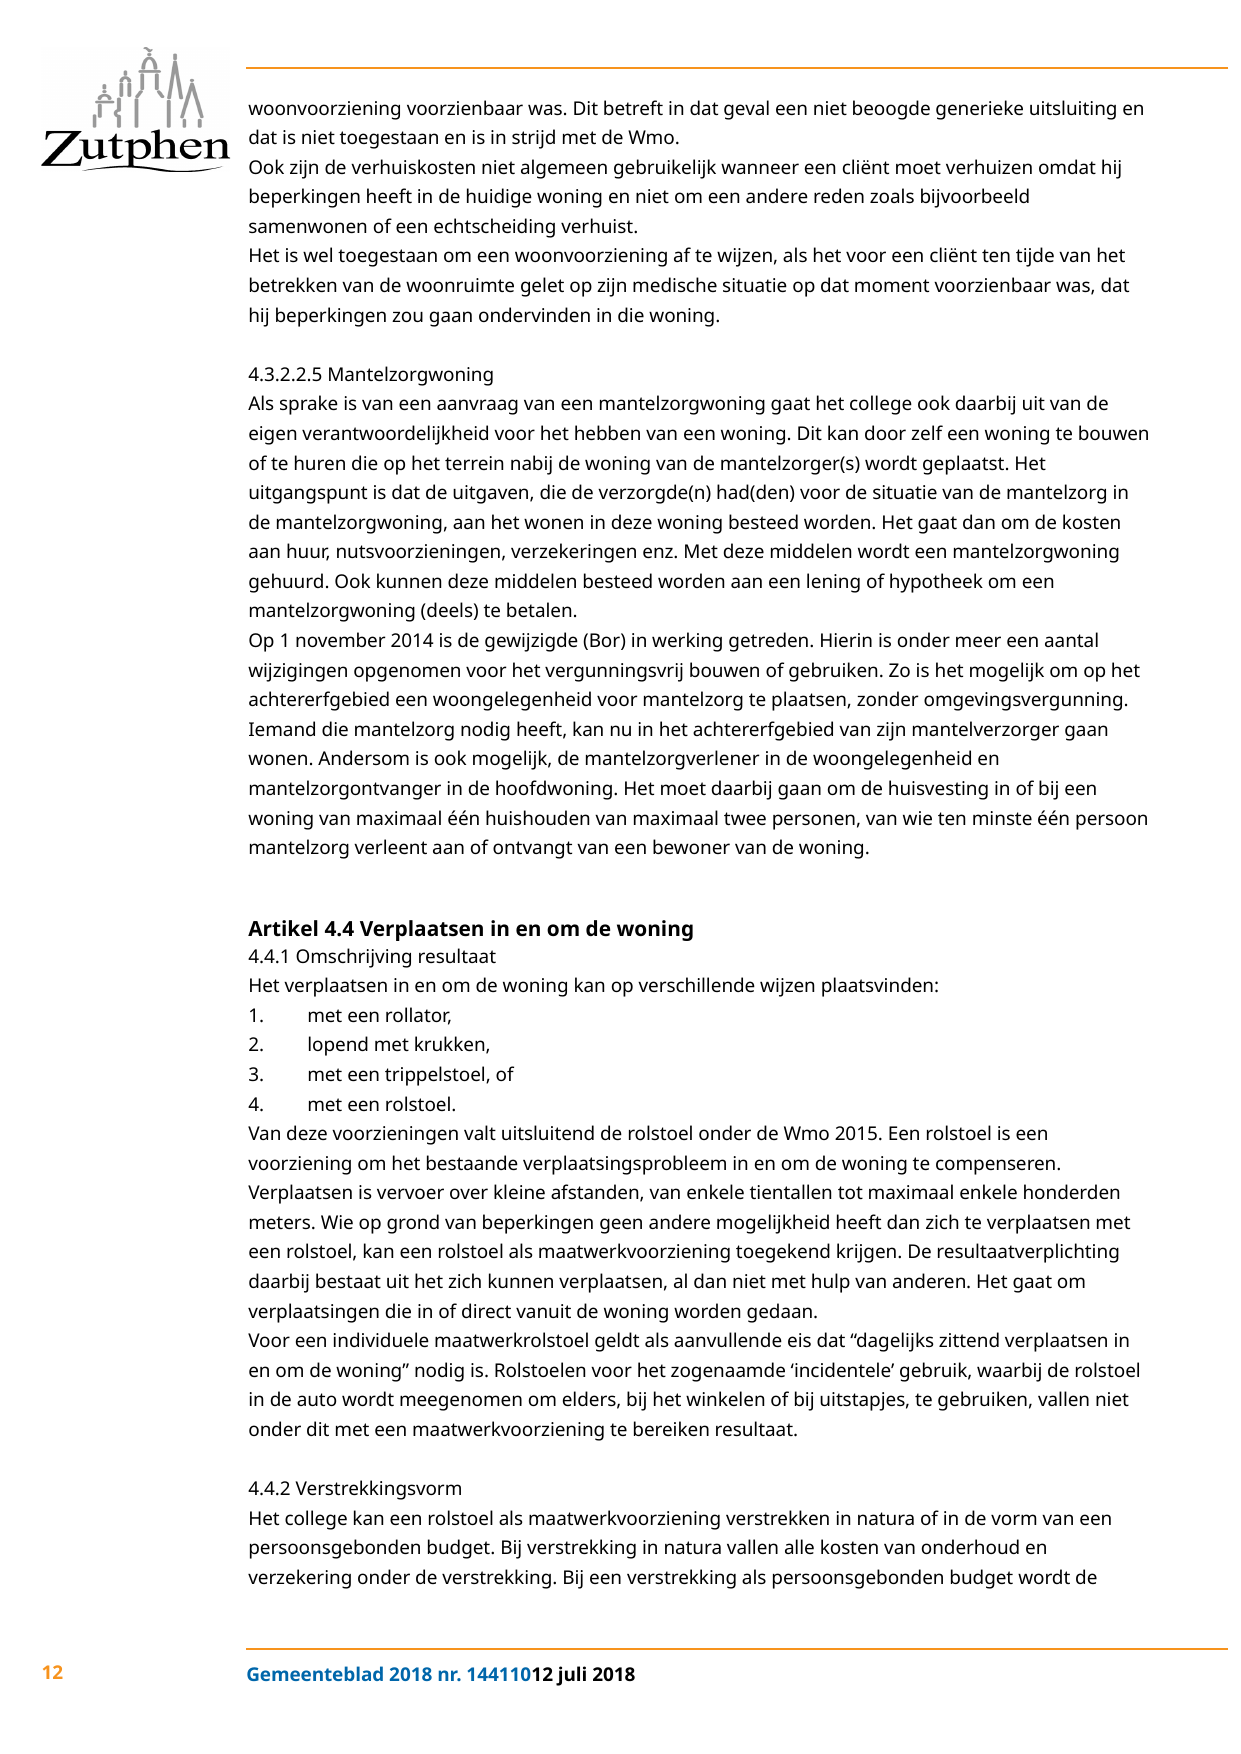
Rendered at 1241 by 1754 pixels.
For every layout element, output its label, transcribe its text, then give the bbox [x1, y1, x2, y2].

list met een trippelstoel, of [248, 1061, 1152, 1087]
text Van deze voorzieningen valt uitsluitend de rolstoel onder de Wmo 2015. Een rolstoel is een voorziening om het bestaande verplaatsingsprobleem in en om de woning te compenseren. Verplaatsen is vervoer over kleine afstanden, van enkele tientallen tot maximaal enkele honderden meters. Wie op grond van beperkingen geen andere mogelijkheid heeft dan zich te verplaatsen met een rolstoel, kan een rolstoel als maatwerkvoorziening toegekend krijgen. De resultaatverplichting daarbij bestaat uit het zich kunnen verplaatsen, al dan niet met hulp van anderen. Het gaat om verplaatsingen die in of direct vanuit de woning worden gedaan. [248, 1120, 1152, 1323]
list met een rolstoel. [248, 1091, 1152, 1116]
text Het college kan een rolstoel als maatwerkvoorziening verstrekken in natura of in de vorm van een persoonsgebonden budget. Bij verstrekking in natura vallen alle kosten van onderhoud en verzekering onder de verstrekking. Bij een verstrekking als persoonsgebonden budget wordt de [248, 1505, 1152, 1590]
text Het verplaatsen in en om de woning kan op verschillende wijzen plaatsvinden: [248, 972, 1152, 998]
text 4.4.1 Omschrijving resultaat [248, 943, 1152, 968]
text Het is wel toegestaan om een woonvoorziening af te wijzen, als het voor een cliënt ten tijde van het betrekken van de woonruimte gelet op zijn medische situatie op dat moment voorzienbaar was, dat hij beperkingen zou gaan ondervinden in die woning. [248, 243, 1152, 328]
picture [41, 47, 231, 172]
text woonvoorziening voorzienbaar was. Dit betreft in dat geval een niet beoogde generieke uitsluiting en dat is niet toegestaan en is in strijd met de Wmo. [248, 95, 1152, 150]
text 4.3.2.2.5 Mantelzorgwoning [248, 361, 1152, 387]
text Voor een individuele maatwerkrolstoel geldt als aanvullende eis dat “dagelijks zittend verplaatsen in en om de woning” nodig is. Rolstoelen voor het zogenaamde ‘incidentele’ gebruik, waarbij de rolstoel in de auto wordt meegenomen om elders, bij het winkelen of bij uitstapjes, te gebruiken, vallen niet onder dit met een maatwerkvoorziening te bereiken resultaat. [248, 1327, 1152, 1442]
list lopend met krukken, [248, 1032, 1152, 1057]
text Op 1 november 2014 is de gewijzigde (Bor) in werking getreden. Hierin is onder meer een aantal wijzigingen opgenomen voor het vergunningsvrij bouwen of gebruiken. Zo is het mogelijk om op het achtererfgebied een woongelegenheid voor mantelzorg te plaatsen, zonder omgevingsvergunning. Iemand die mantelzorg nodig heeft, kan nu in het achtererfgebied van zijn mantelverzorger gaan wonen. Andersom is ook mogelijk, de mantelzorgverlener in de woongelegenheid en mantelzorgontvanger in de hoofdwoning. Het moet daarbij gaan om de huisvesting in of bij een woning van maximaal één huishouden van maximaal twee personen, van wie ten minste één persoon mantelzorg verleent aan of ontvangt van een bewoner van de woning. [248, 627, 1152, 860]
list met een rollator, [248, 1002, 1152, 1028]
text Als sprake is van een aanvraag van een mantelzorgwoning gaat het college ook daarbij uit van de eigen verantwoordelijkheid voor het hebben van een woning. Dit kan door zelf een woning te bouwen of te huren die op het terrein nabij de woning van de mantelzorger(s) wordt geplaatst. Het uitgangspunt is dat de uitgaven, die de verzorgde(n) had(den) voor de situatie van de mantelzorg in de mantelzorgwoning, aan het wonen in deze woning besteed worden. Het gaat dan om de kosten aan huur, nutsvoorzieningen, verzekeringen enz. Met deze middelen wordt een mantelzorgwoning gehuurd. Ook kunnen deze middelen besteed worden aan een lening of hypotheek om een mantelzorgwoning (deels) te betalen. [248, 391, 1152, 623]
text 4.4.2 Verstrekkingsvorm [248, 1475, 1152, 1501]
text Artikel 4.4 Verplaatsen in en om de woning [248, 914, 1152, 943]
text Ook zijn de verhuiskosten niet algemeen gebruikelijk wanneer een cliënt moet verhuizen omdat hij beperkingen heeft in de huidige woning en niet om een andere reden zoals bijvoorbeeld samenwonen of een echtscheiding verhuist. [248, 154, 1152, 239]
